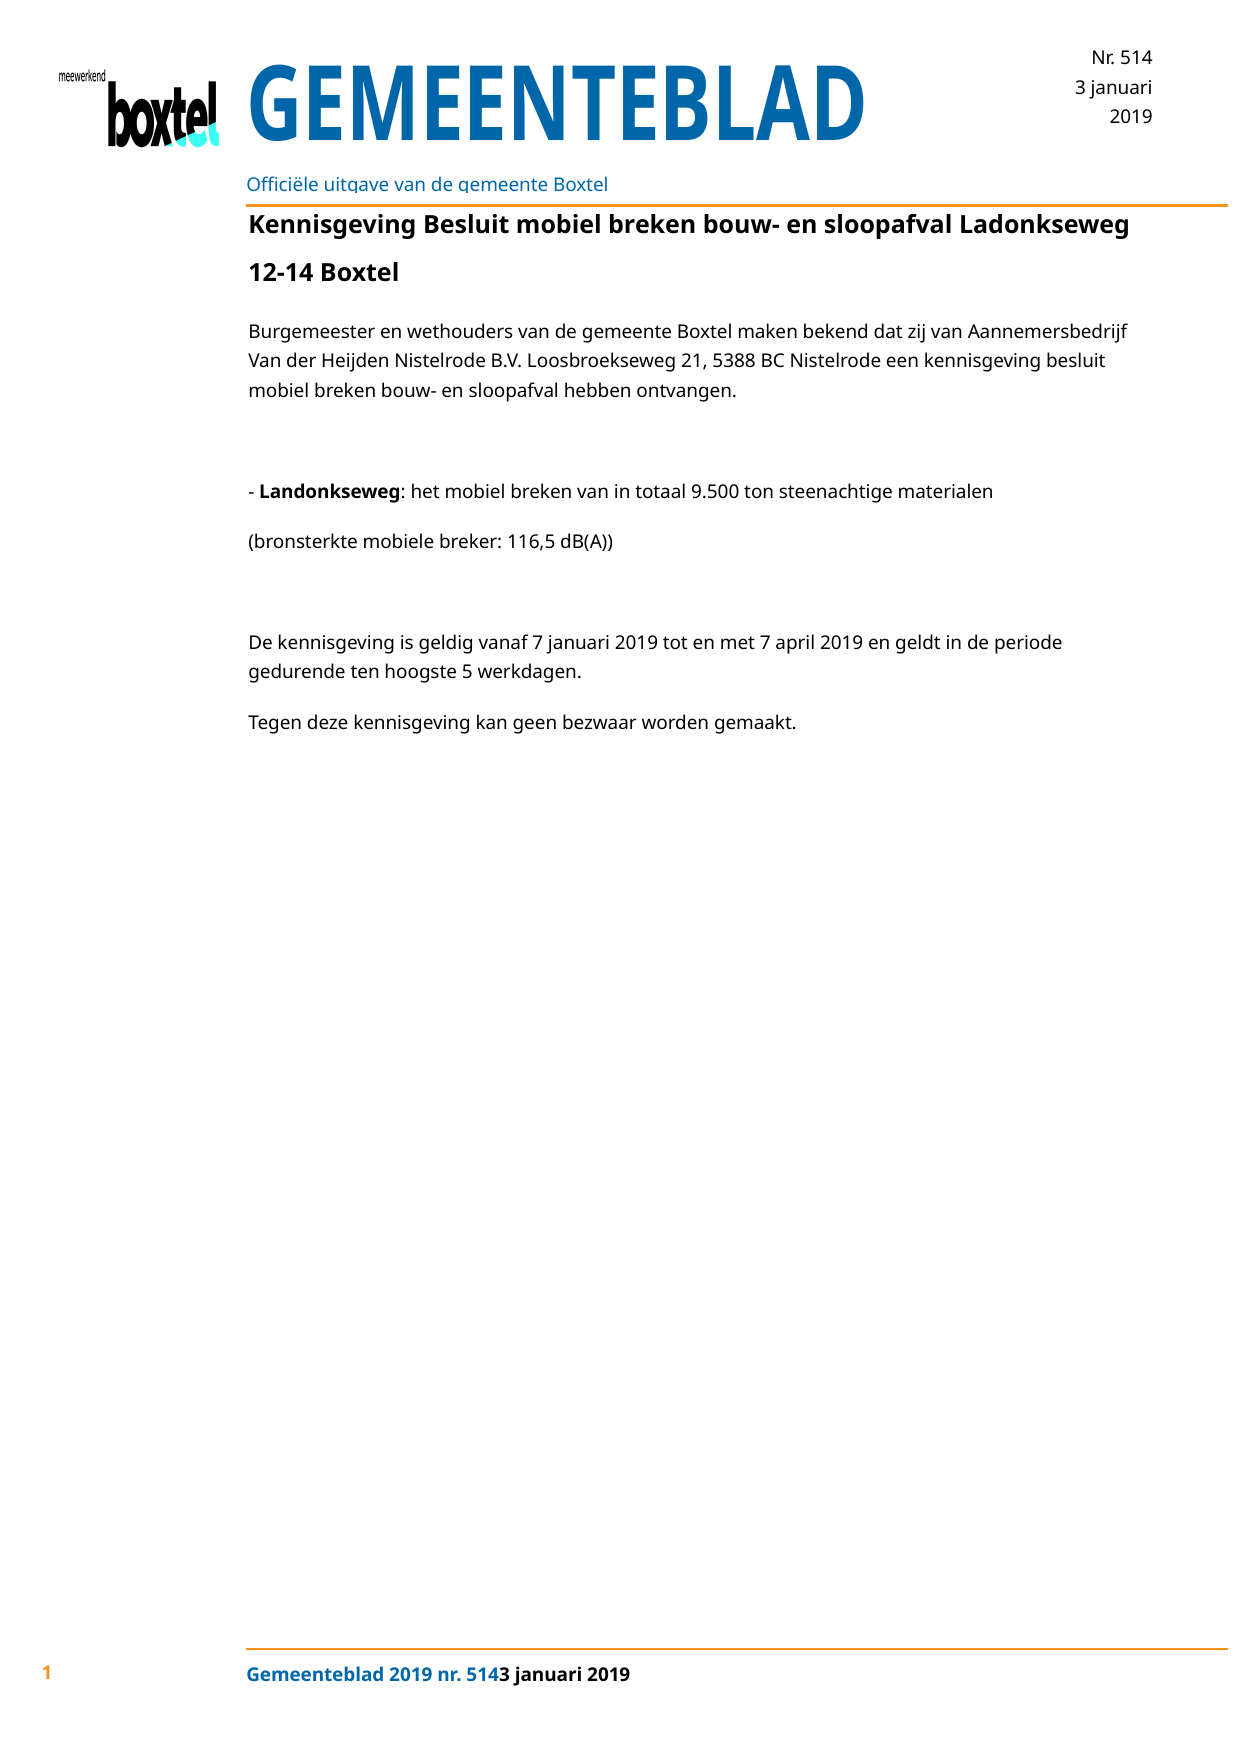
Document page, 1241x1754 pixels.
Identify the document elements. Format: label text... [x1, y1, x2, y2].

text De kennisgeving is geldig vanaf 7 januari 2019 tot en met 7 april 2019 en geldt in de periode gedurende ten hoogste 5 werkdagen. [248, 629, 1152, 684]
picture [41, 47, 231, 172]
text (bronsterkte mobiele breker: 116,5 dB(A)) [248, 528, 1152, 554]
text Burgemeester en wethouders van de gemeente Boxtel maken bekend dat zij van Aannemersbedrijf Van der Heijden Nistelrode B.V. Loosbroekseweg 21, 5388 BC Nistelrode een kennisgeving besluit mobiel breken bouw- en sloopafval hebben ontvangen. [248, 318, 1152, 403]
text Kennisgeving Besluit mobiel breken bouw- en sloopafval Ladonkseweg 12-14 Boxtel [248, 207, 1152, 288]
text - Landonkseweg: het mobiel breken van in totaal 9.500 ton steenachtige materialen [248, 478, 1152, 504]
text Tegen deze kennisgeving kan geen bezwaar worden gemaakt. [248, 709, 1152, 735]
